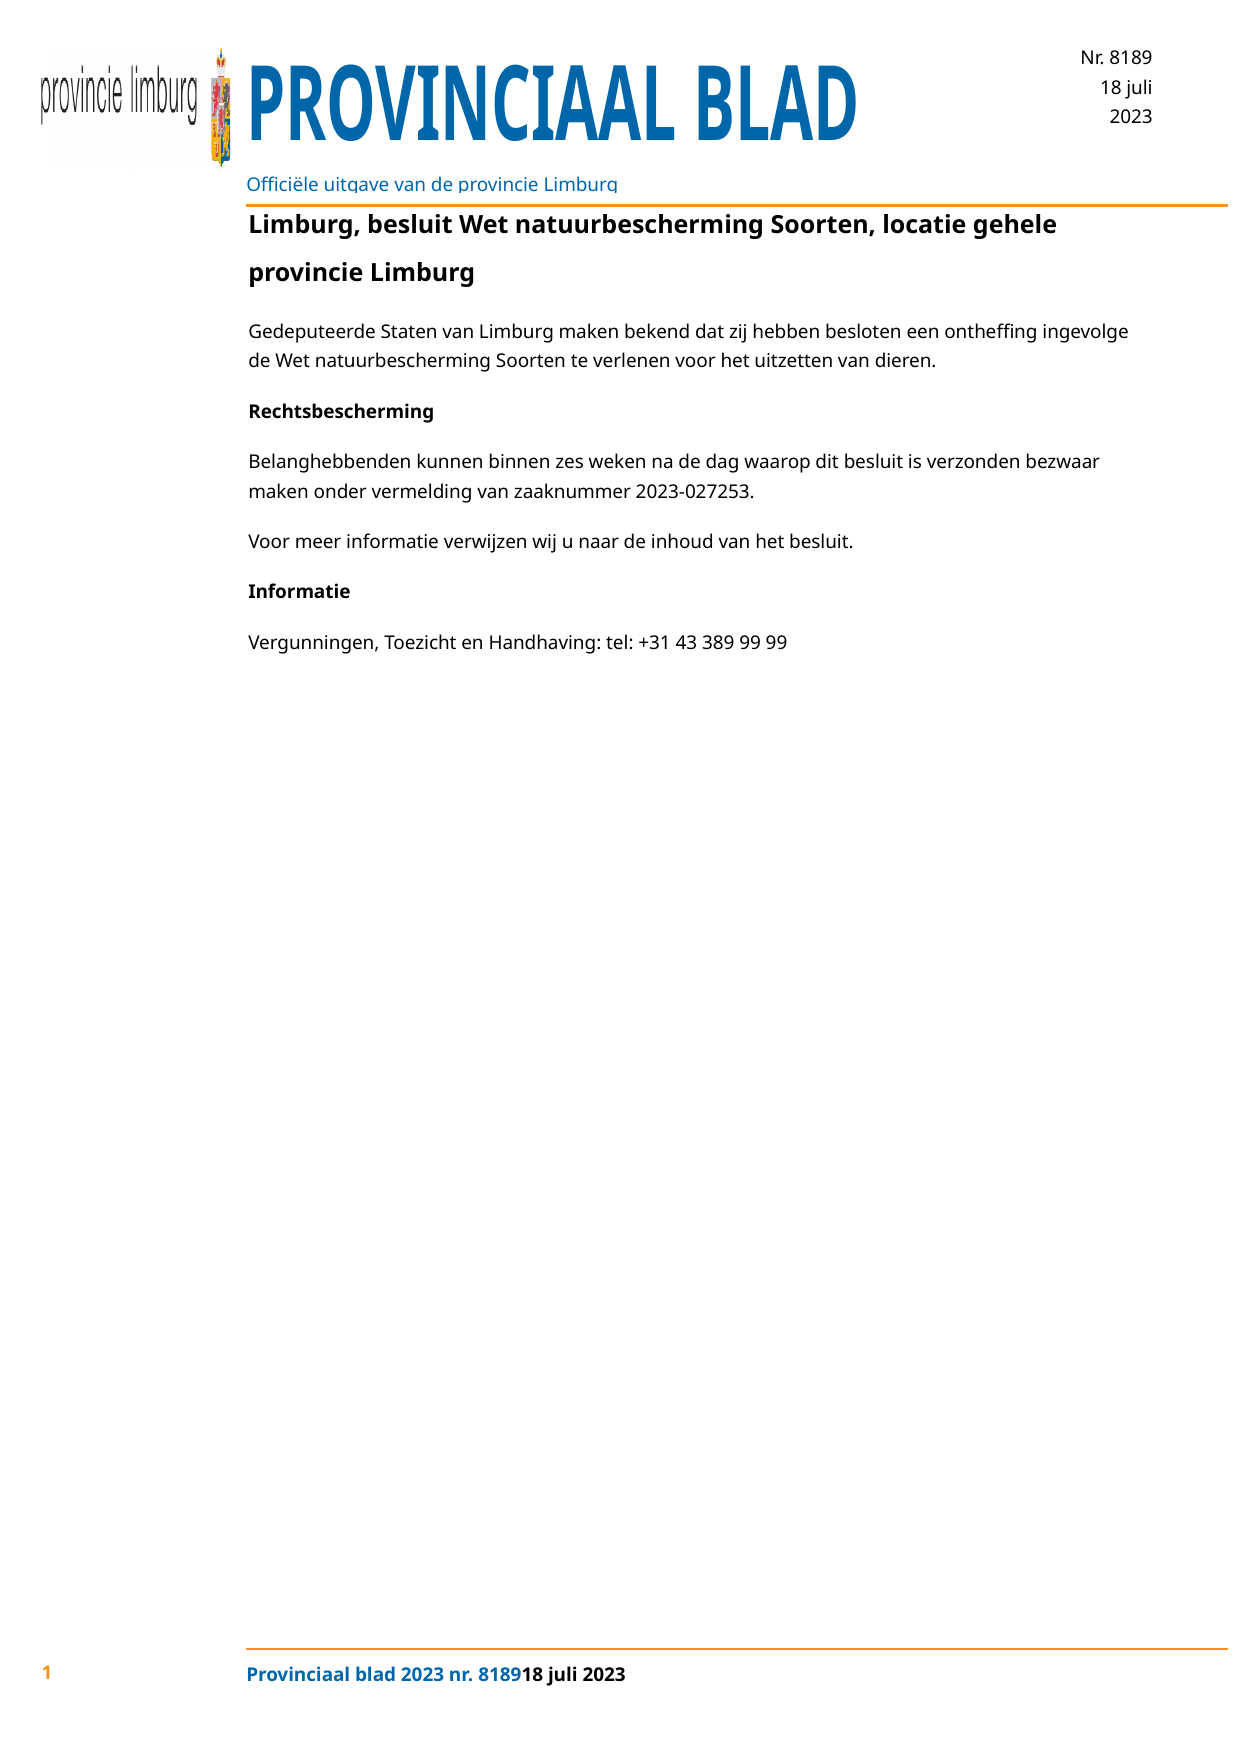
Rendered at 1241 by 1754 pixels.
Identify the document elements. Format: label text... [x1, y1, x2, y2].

text Rechtsbescherming [248, 398, 1152, 424]
picture [41, 47, 231, 172]
text Vergunningen, Toezicht en Handhaving: tel: +31 43 389 99 99 [248, 629, 1152, 655]
text Limburg, besluit Wet natuurbescherming Soorten, locatie gehele provincie Limburg [248, 207, 1152, 288]
text Gedeputeerde Staten van Limburg maken bekend dat zij hebben besloten een ontheffing ingevolge de Wet natuurbescherming Soorten te verlenen voor het uitzetten van dieren. [248, 318, 1152, 373]
text Informatie [248, 579, 1152, 604]
text Voor meer informatie verwijzen wij u naar de inhoud van het besluit. [248, 528, 1152, 554]
text Belanghebbenden kunnen binnen zes weken na de dag waarop dit besluit is verzonden bezwaar maken onder vermelding van zaaknummer 2023-027253. [248, 448, 1152, 504]
